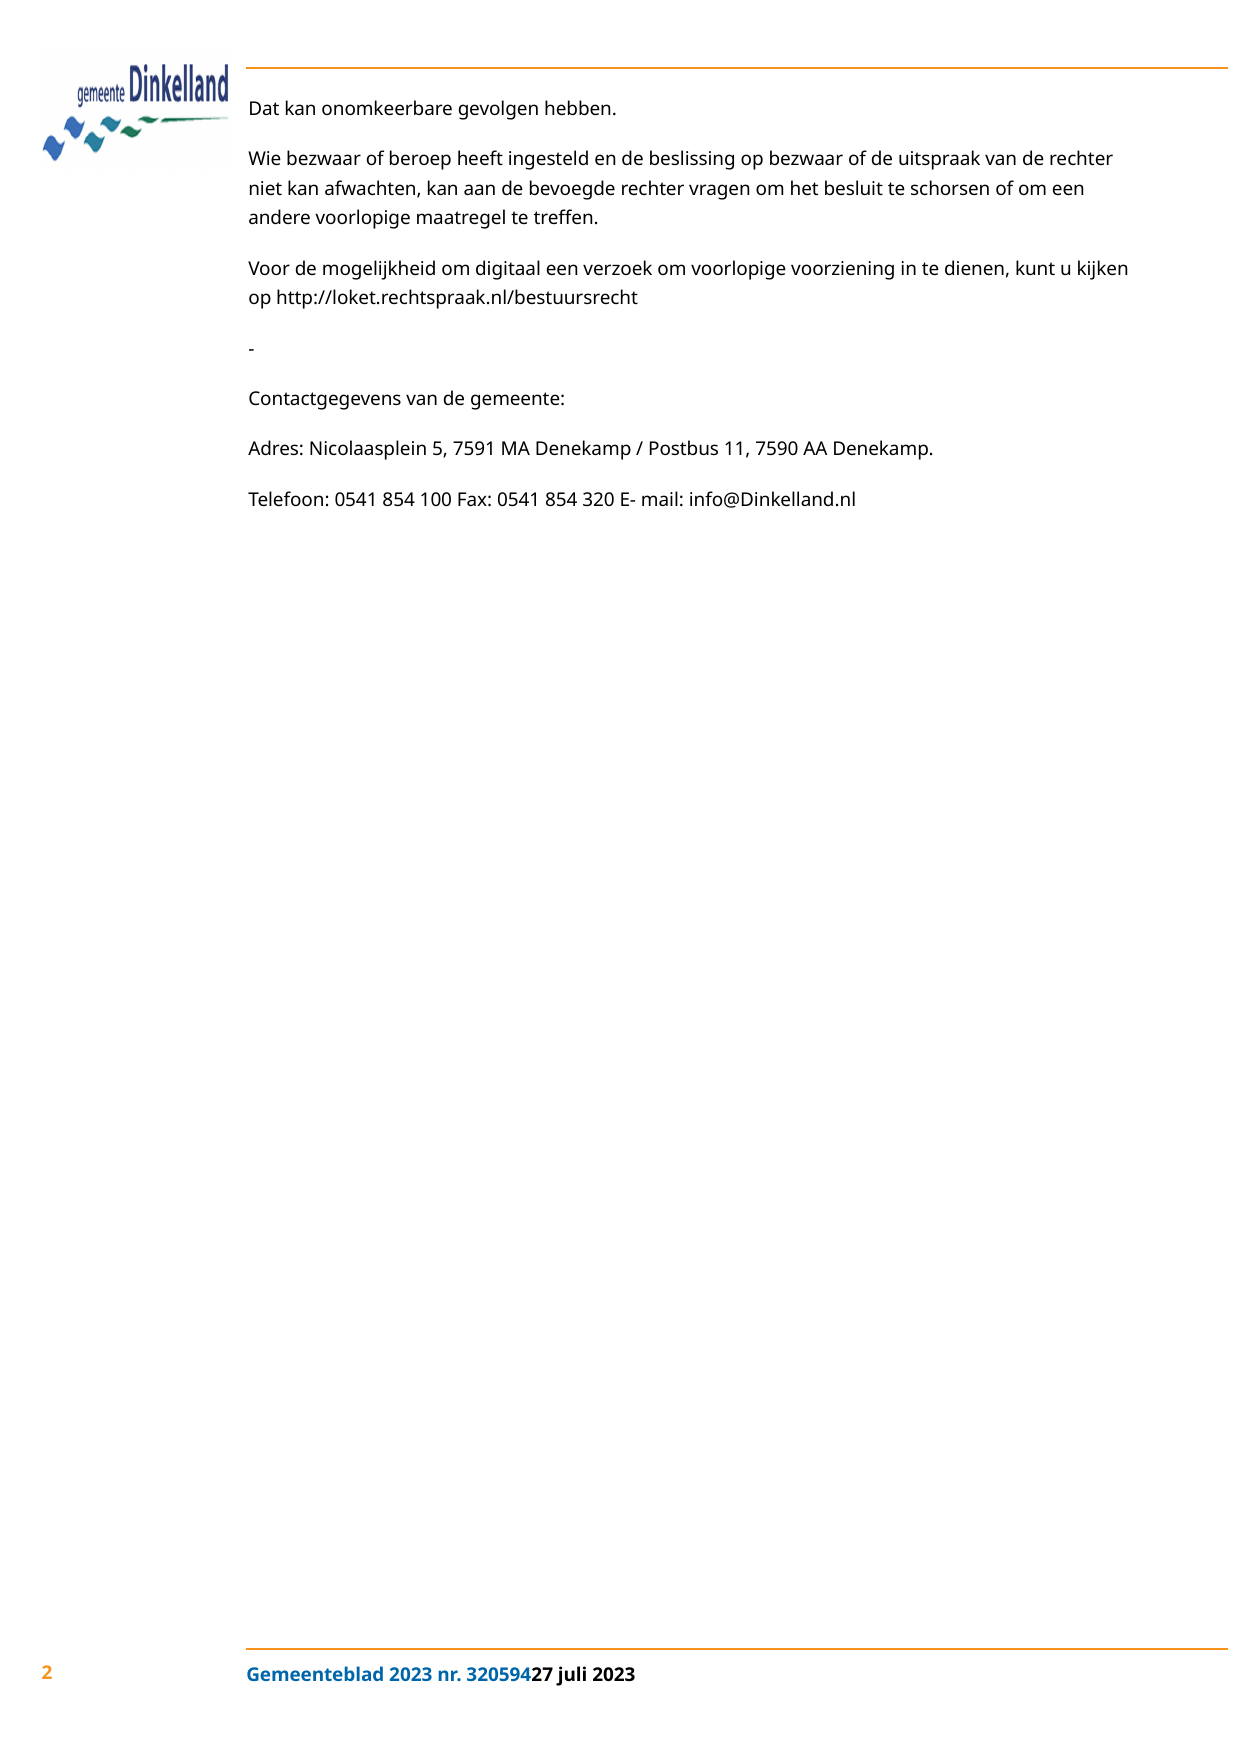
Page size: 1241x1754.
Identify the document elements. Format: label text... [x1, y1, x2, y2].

text Dat kan onomkeerbare gevolgen hebben. [248, 95, 1152, 121]
text Telefoon: 0541 854 100 Fax: 0541 854 320 E- mail: info@Dinkelland.nl [248, 486, 1152, 512]
text Wie bezwaar of beroep heeft ingesteld en de beslissing op bezwaar of de uitspraak van de rechter niet kan afwachten, kan aan de bevoegde rechter vragen om het besluit te schorsen of om een andere voorlopige maatregel te treffen. [248, 145, 1152, 230]
text - [248, 335, 1152, 361]
picture [41, 47, 231, 172]
text Contactgegevens van de gemeente: [248, 385, 1152, 411]
text Voor de mogelijkheid om digitaal een verzoek om voorlopige voorziening in te dienen, kunt u kijken op http://loket.rechtspraak.nl/bestuursrecht [248, 255, 1152, 310]
text Adres: Nicolaasplein 5, 7591 MA Denekamp / Postbus 11, 7590 AA Denekamp. [248, 436, 1152, 461]
